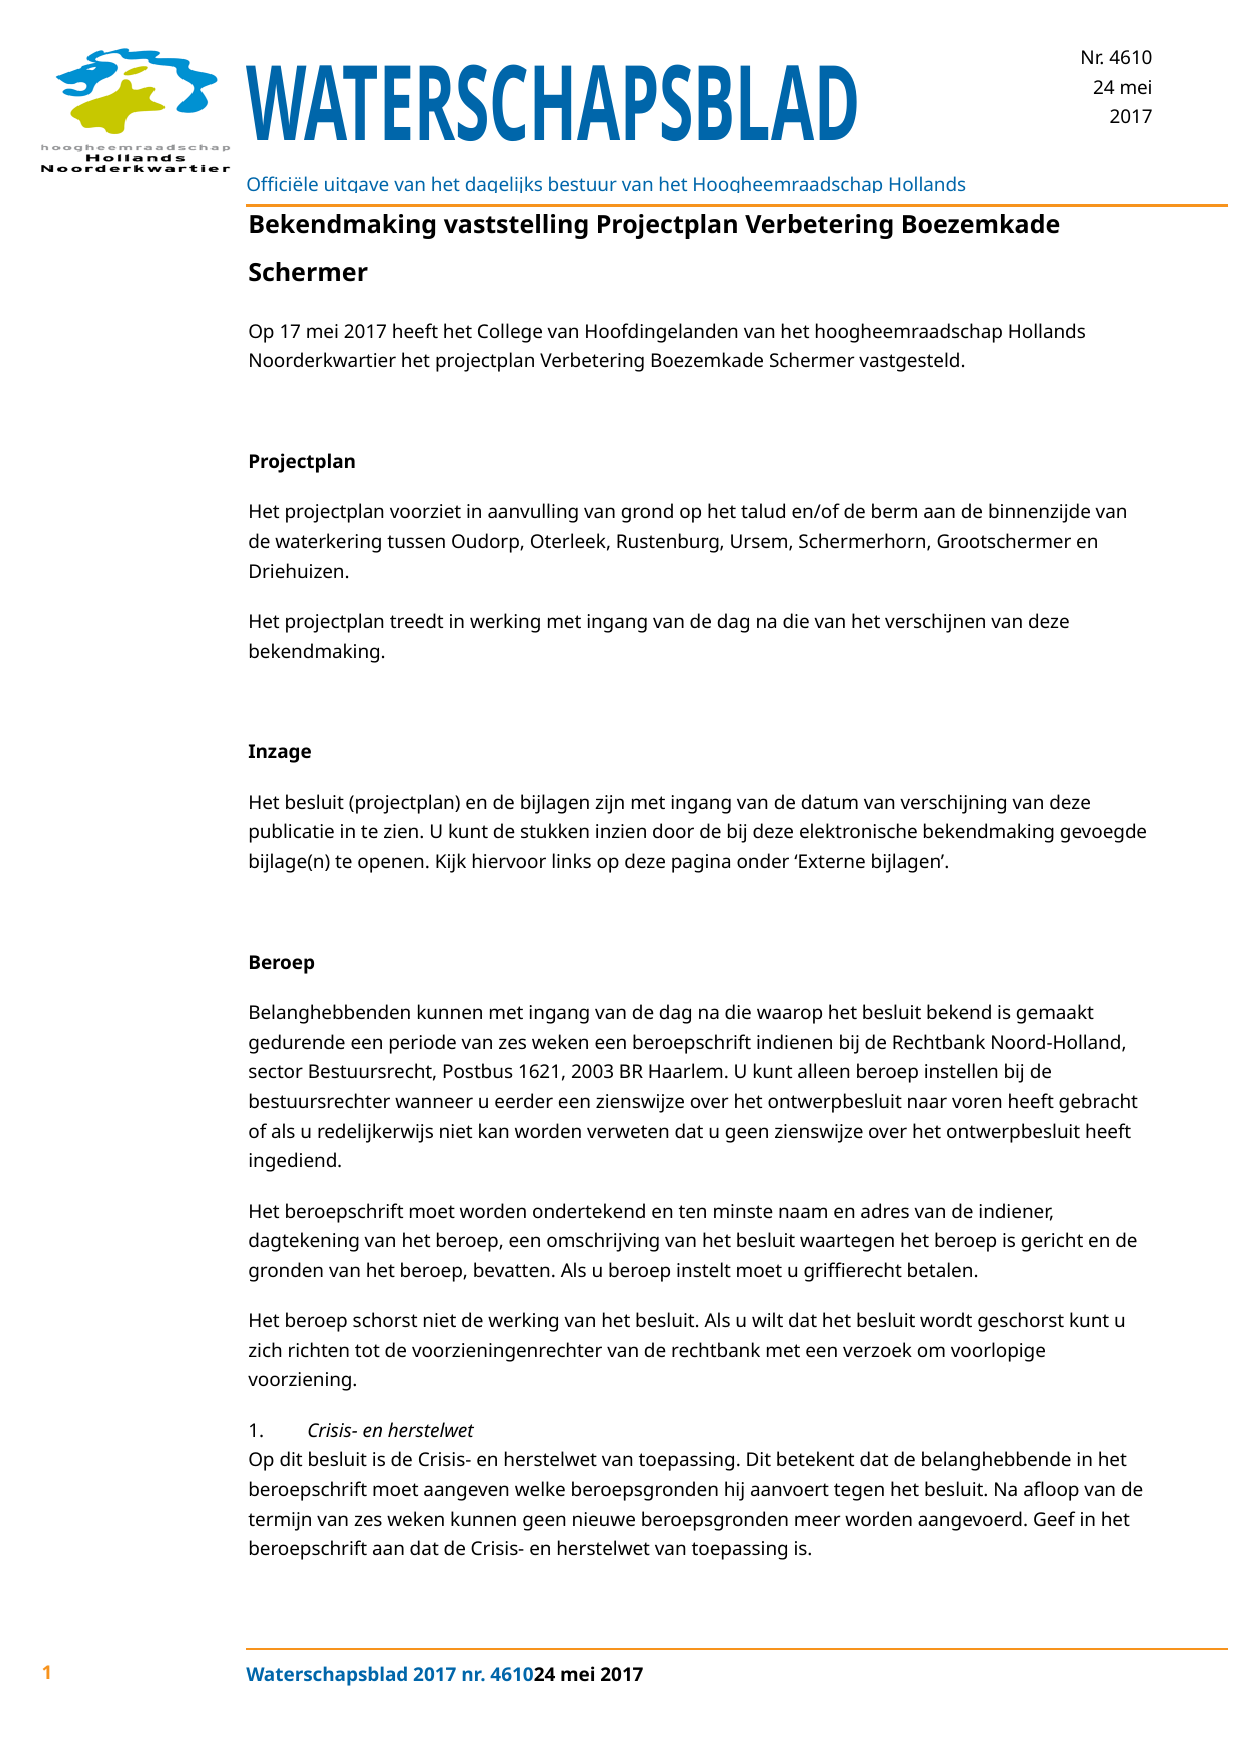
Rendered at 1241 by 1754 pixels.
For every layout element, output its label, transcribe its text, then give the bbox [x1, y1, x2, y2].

text Beroep [248, 949, 1152, 975]
text Het beroep schorst niet de werking van het besluit. Als u wilt dat het besluit wordt geschorst kunt u zich richten tot de voorzieningenrechter van de rechtbank met een verzoek om voorlopige voorziening. [248, 1307, 1152, 1392]
text Op 17 mei 2017 heeft het College van Hoofdingelanden van het hoogheemraadschap Hollands Noorderkwartier het projectplan Verbetering Boezemkade Schermer vastgesteld. [248, 318, 1152, 373]
text Het besluit (projectplan) en de bijlagen zijn met ingang van de datum van verschijning van deze publicatie in te zien. U kunt de stukken inzien door de bij deze elektronische bekendmaking gevoegde bijlage(n) te openen. Kijk hiervoor links op deze pagina onder ‘Externe bijlagen’. [248, 789, 1152, 874]
picture [41, 47, 231, 172]
text Inzage [248, 739, 1152, 764]
text Belanghebbenden kunnen met ingang van de dag na die waarop het besluit bekend is gemaakt gedurende een periode van zes weken een beroepschrift indienen bij de Rechtbank Noord-Holland, sector Bestuursrecht, Postbus 1621, 2003 BR Haarlem. U kunt alleen beroep instellen bij de bestuursrechter wanneer u eerder een zienswijze over het ontwerpbesluit naar voren heeft gebracht of als u redelijkerwijs niet kan worden verweten dat u geen zienswijze over het ontwerpbesluit heeft ingediend. [248, 999, 1152, 1173]
text Projectplan [248, 448, 1152, 474]
text Op dit besluit is de Crisis- en herstelwet van toepassing. Dit betekent dat de belanghebbende in het beroepschrift moet aangeven welke beroepsgronden hij aanvoert tegen het besluit. Na afloop van de termijn van zes weken kunnen geen nieuwe beroepsgronden meer worden aangevoerd. Geef in het beroepschrift aan dat de Crisis- en herstelwet van toepassing is. [248, 1447, 1152, 1561]
text Het projectplan treedt in werking met ingang van de dag na die van het verschijnen van deze bekendmaking. [248, 608, 1152, 664]
list Crisis- en herstelwet [248, 1417, 1152, 1443]
text Het projectplan voorziet in aanvulling van grond op het talud en/of de berm aan de binnenzijde van de waterkering tussen Oudorp, Oterleek, Rustenburg, Ursem, Schermerhorn, Grootschermer en Driehuizen. [248, 499, 1152, 584]
text Het beroepschrift moet worden ondertekend en ten minste naam en adres van de indiener, dagtekening van het beroep, een omschrijving van het besluit waartegen het beroep is gericht en de gronden van het beroep, bevatten. Als u beroep instelt moet u griffierecht betalen. [248, 1198, 1152, 1283]
text Bekendmaking vaststelling Projectplan Verbetering Boezemkade Schermer [248, 207, 1152, 288]
